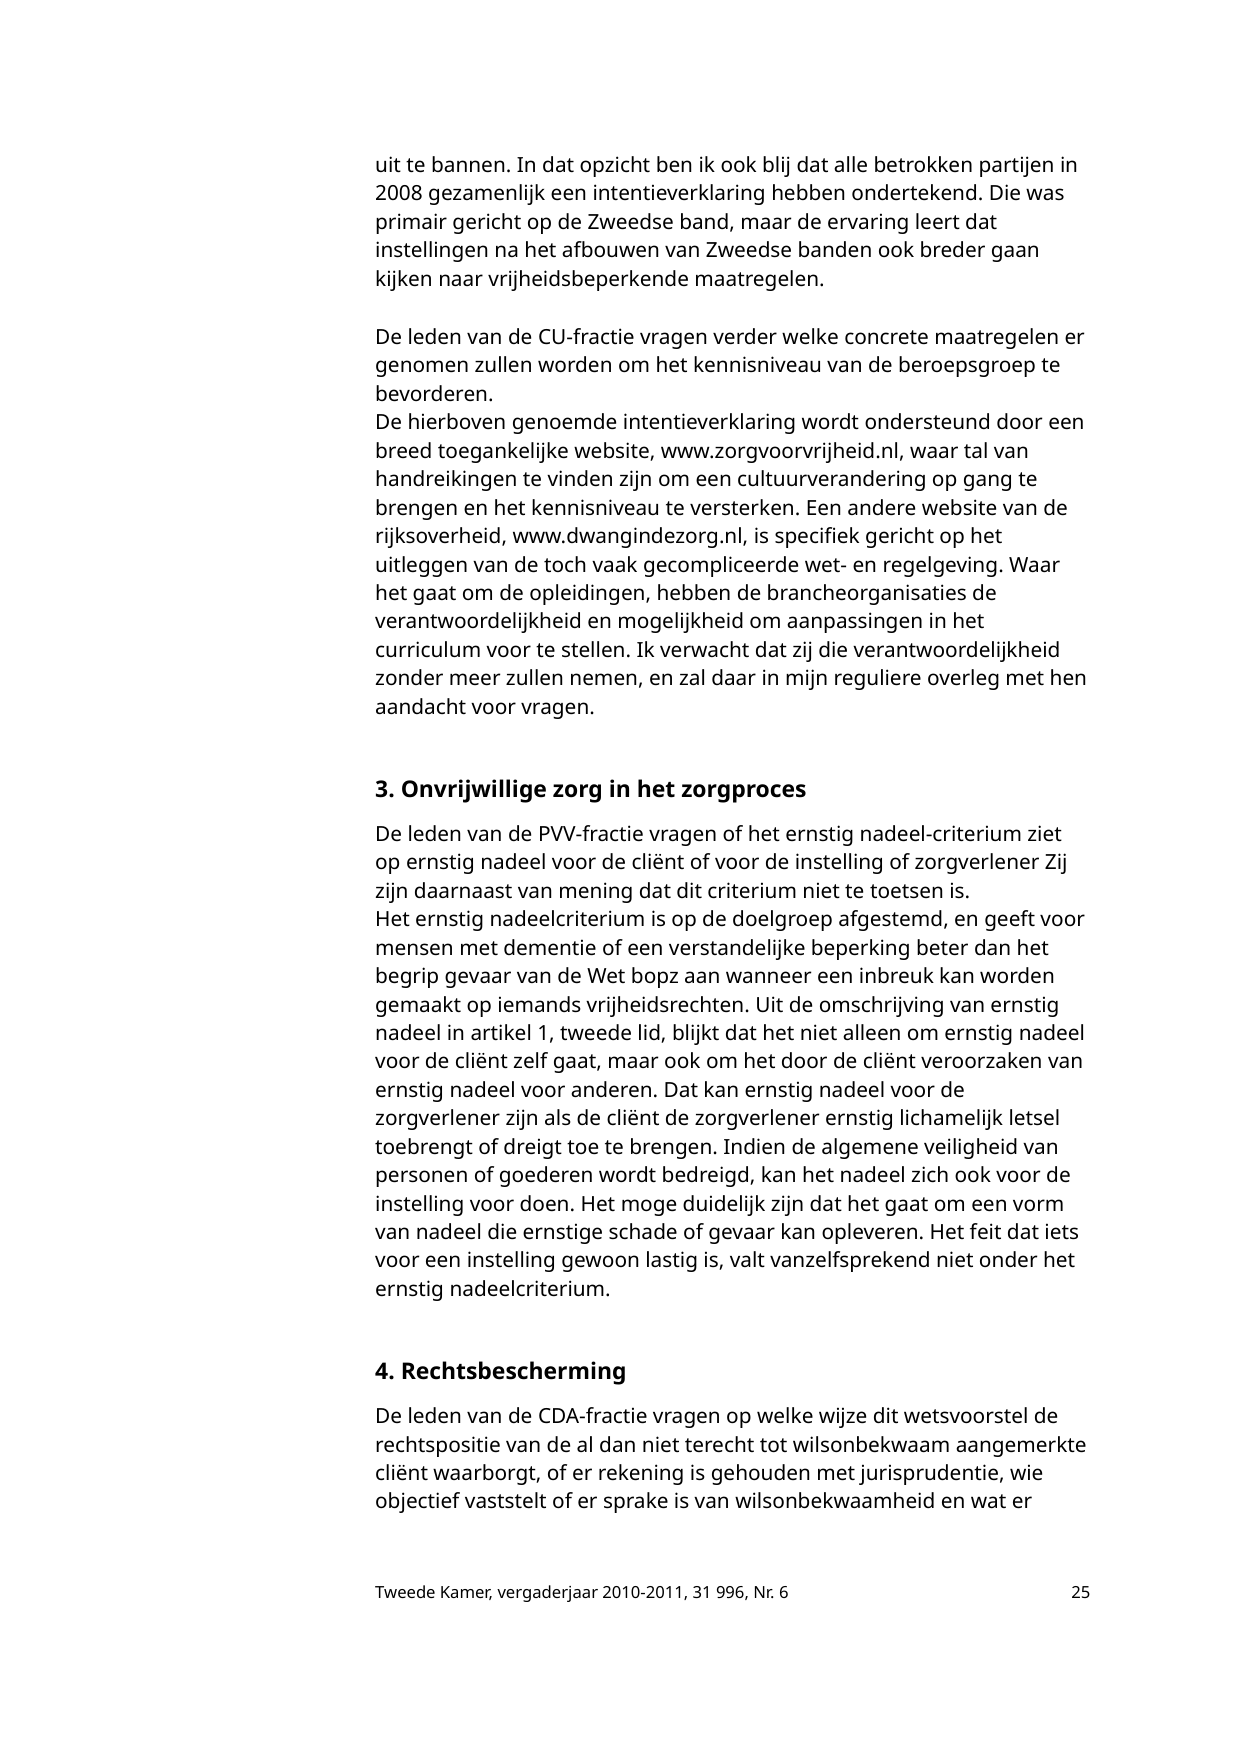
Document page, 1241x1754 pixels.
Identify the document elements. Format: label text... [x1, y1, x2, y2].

subtitle 3. Onvrijwillige zorg in het zorgproces [375, 773, 1090, 804]
text De leden van de PVV-fractie vragen of het ernstig nadeel-criterium ziet op ernstig nadeel voor de cliënt of voor de instelling of zorgverlener Zij zijn daarnaast van mening dat dit criterium niet te toetsen is. [375, 819, 1090, 904]
text uit te bannen. In dat opzicht ben ik ook blij dat alle betrokken partijen in 2008 gezamenlijk een intentieverklaring hebben ondertekend. Die was primair gericht op de Zweedse band, maar de ervaring leert dat instellingen na het afbouwen van Zweedse banden ook breder gaan kijken naar vrijheidsbeperkende maatregelen. [375, 150, 1090, 292]
text De hierboven genoemde intentieverklaring wordt ondersteund door een breed toegankelijke website, www.zorgvoorvrijheid.nl, waar tal van handreikingen te vinden zijn om een cultuurverandering op gang te brengen en het kennisniveau te versterken. Een andere website van de rijksoverheid, www.dwangindezorg.nl, is specifiek gericht op het uitleggen van de toch vaak gecompliceerde wet- en regelgeving. Waar het gaat om de opleidingen, hebben de brancheorganisaties de verantwoordelijkheid en mogelijkheid om aanpassingen in het curriculum voor te stellen. Ik verwacht dat zij die verantwoordelijkheid zonder meer zullen nemen, en zal daar in mijn reguliere overleg met hen aandacht voor vragen. [375, 407, 1090, 720]
text Het ernstig nadeelcriterium is op de doelgroep afgestemd, en geeft voor mensen met dementie of een verstandelijke beperking beter dan het begrip gevaar van de Wet bopz aan wanneer een inbreuk kan worden gemaakt op iemands vrijheidsrechten. Uit de omschrijving van ernstig nadeel in artikel 1, tweede lid, blijkt dat het niet alleen om ernstig nadeel voor de cliënt zelf gaat, maar ook om het door de cliënt veroorzaken van ernstig nadeel voor anderen. Dat kan ernstig nadeel voor de zorgverlener zijn als de cliënt de zorgverlener ernstig lichamelijk letsel toebrengt of dreigt toe te brengen. Indien de algemene veiligheid van personen of goederen wordt bedreigd, kan het nadeel zich ook voor de instelling voor doen. Het moge duidelijk zijn dat het gaat om een vorm van nadeel die ernstige schade of gevaar kan opleveren. Het feit dat iets voor een instelling gewoon lastig is, valt vanzelfsprekend niet onder het ernstig nadeelcriterium. [375, 904, 1090, 1302]
text De leden van de CU-fractie vragen verder welke concrete maatregelen er genomen zullen worden om het kennisniveau van de beroepsgroep te bevorderen. [375, 322, 1090, 407]
subtitle 4. Rechtsbescherming [375, 1355, 1090, 1386]
text De leden van de CDA-fractie vragen op welke wijze dit wetsvoorstel de rechtspositie van de al dan niet terecht tot wilsonbekwaam aangemerkte cliënt waarborgt, of er rekening is gehouden met jurisprudentie, wie objectief vaststelt of er sprake is van wilsonbekwaamheid en wat er [375, 1401, 1090, 1515]
